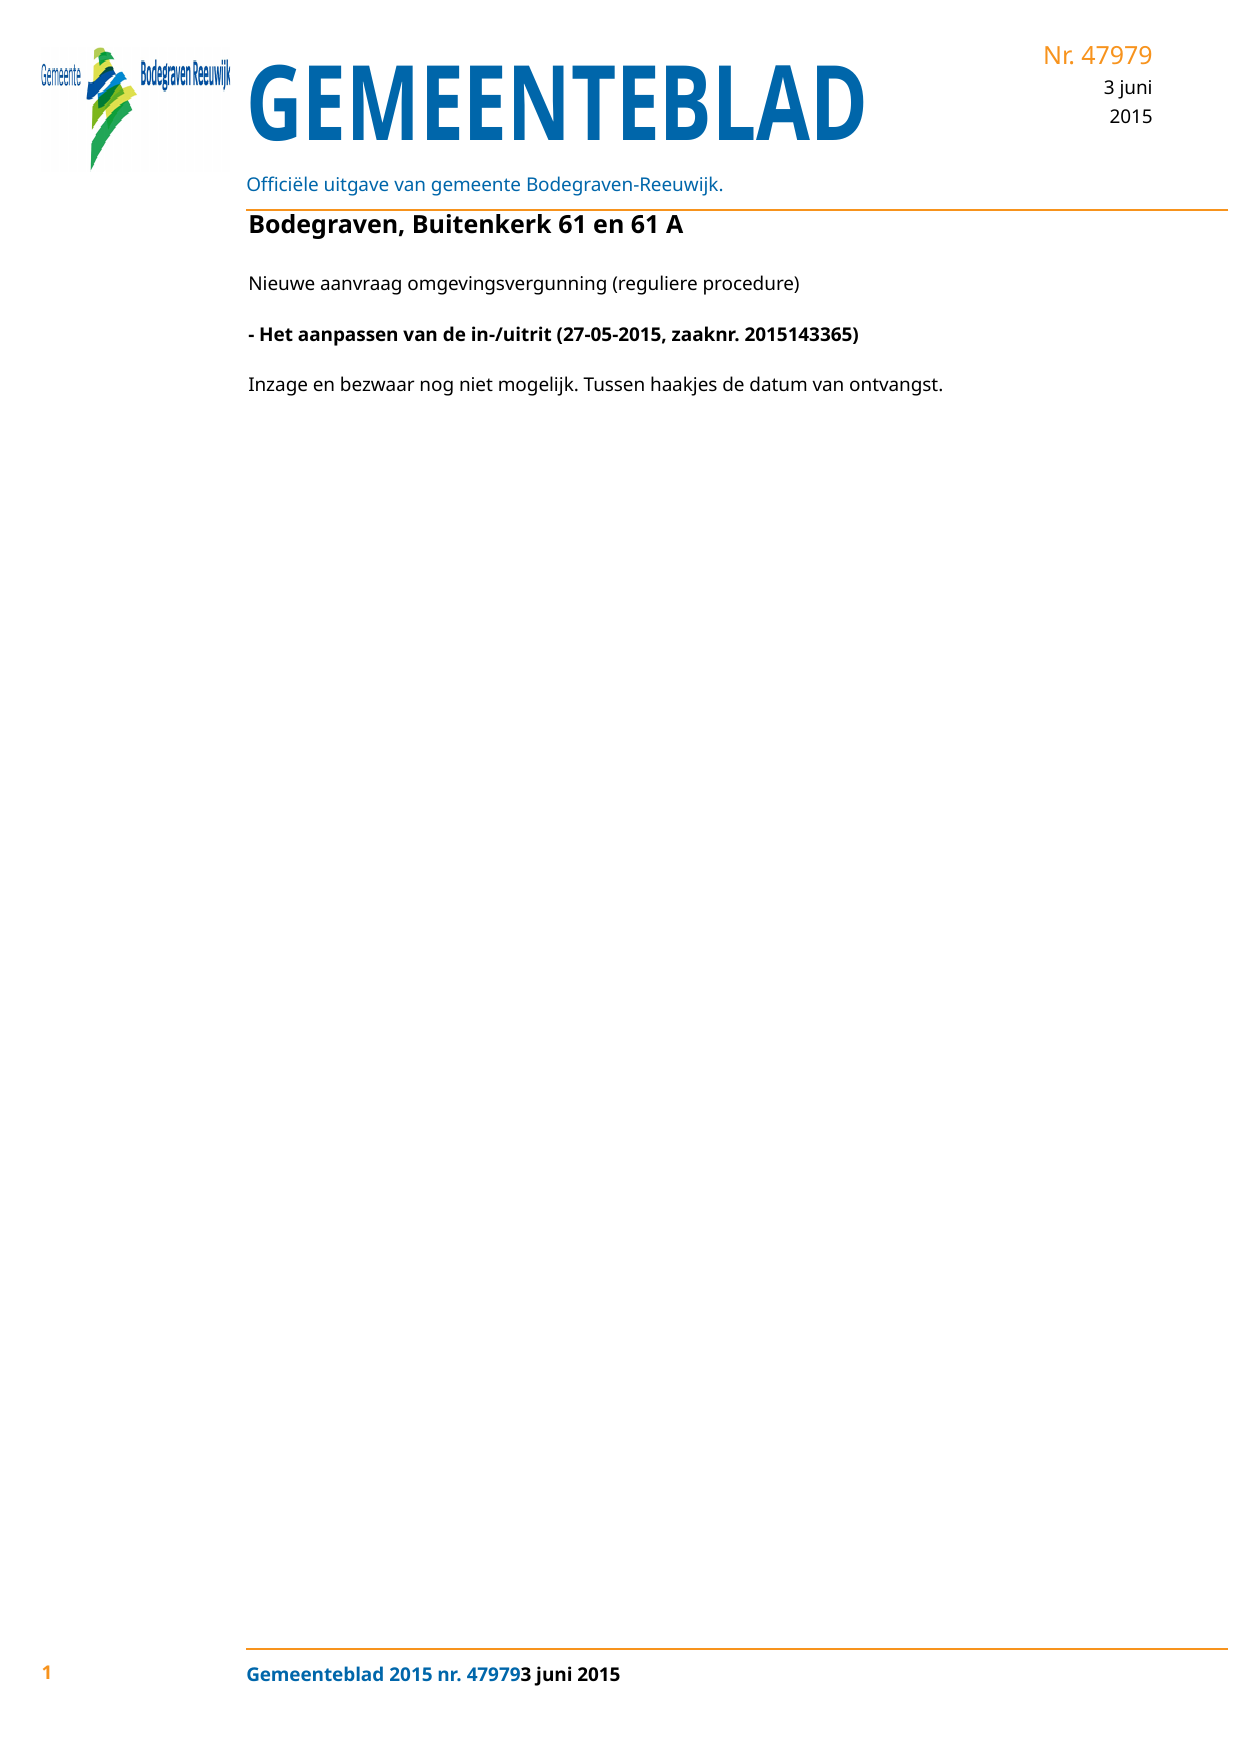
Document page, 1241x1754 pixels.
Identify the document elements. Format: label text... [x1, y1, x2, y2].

text Inzage en bezwaar nog niet mogelijk. Tussen haakjes de datum van ontvangst. [248, 371, 1152, 397]
text Nieuwe aanvraag omgevingsvergunning (reguliere procedure) [248, 270, 1152, 296]
picture [41, 47, 231, 172]
text - Het aanpassen van de in‑/uitrit (27‑05‑2015, zaaknr. 2015143365) [248, 321, 1152, 346]
text Bodegraven, Buitenkerk 61 en 61 A [248, 211, 1152, 241]
